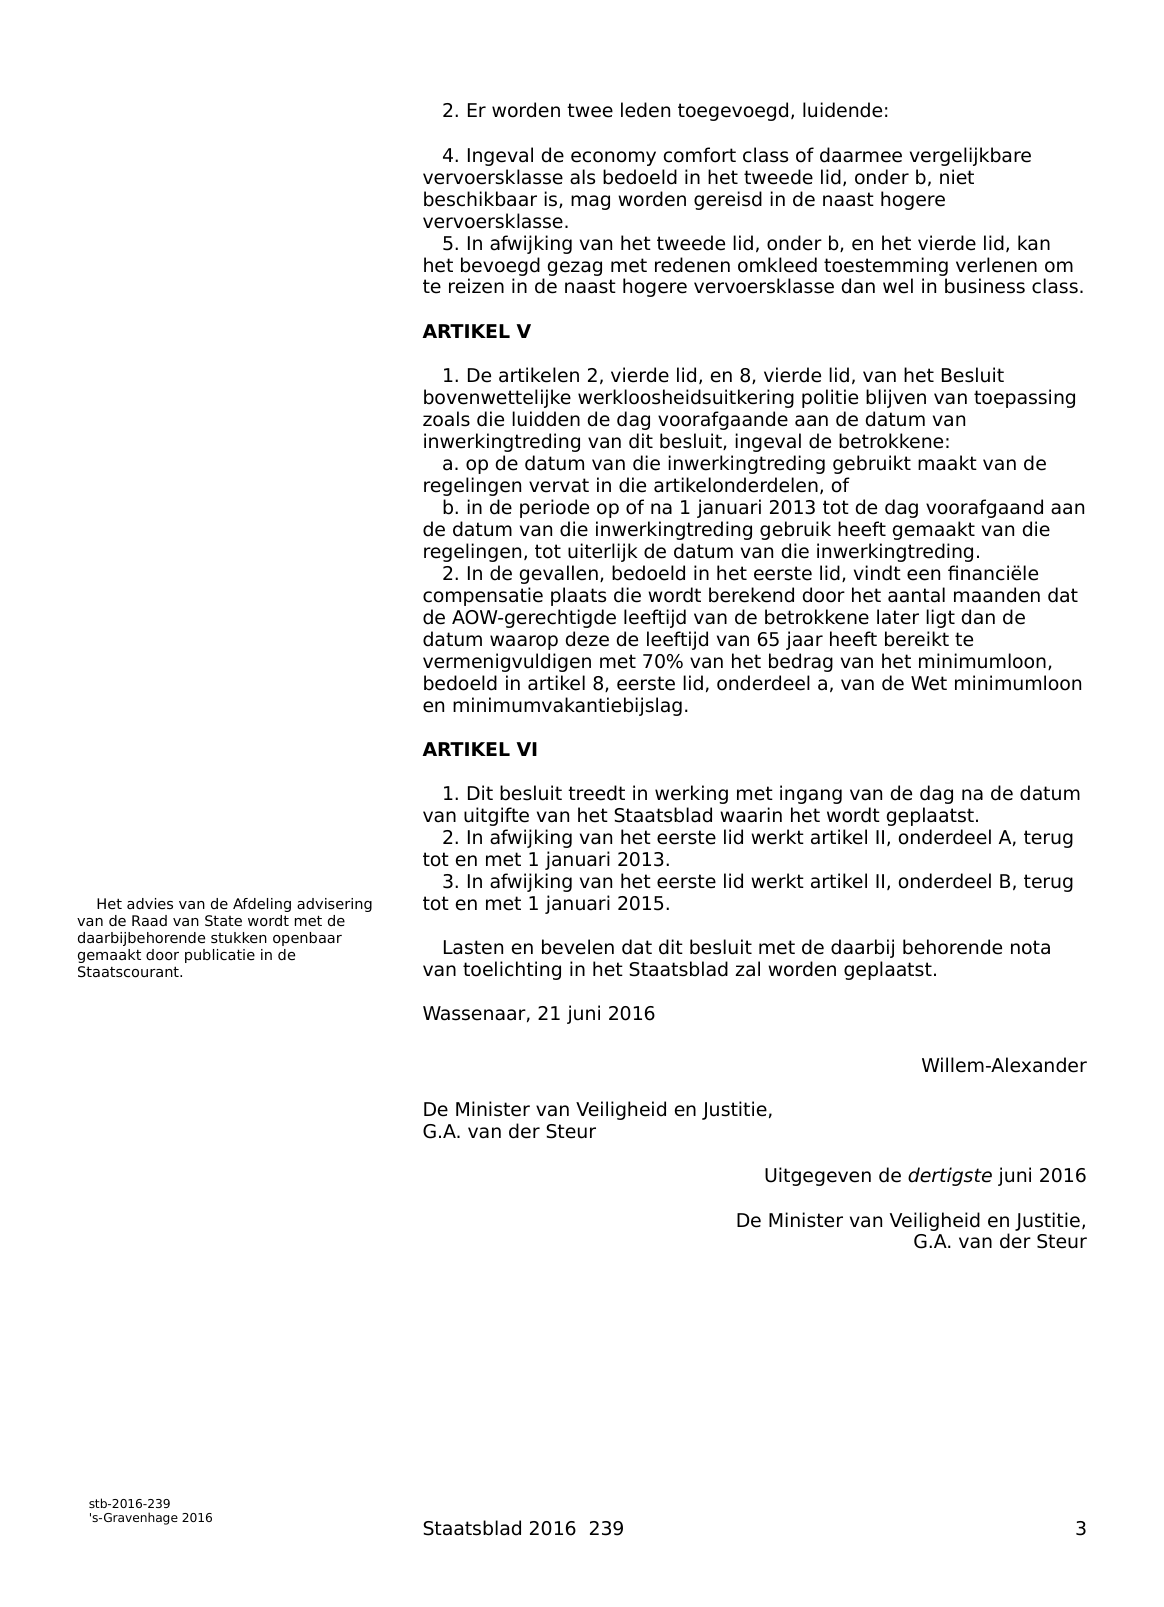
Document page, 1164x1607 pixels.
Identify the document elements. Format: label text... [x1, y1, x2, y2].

text 2. In de gevallen, bedoeld in het eerste lid, vindt een financiële compensatie plaats die wordt berekend door het aantal maanden dat de AOW-gerechtigde leeftijd van de betrokkene later ligt dan de datum waarop deze de leeftijd van 65 jaar heeft bereikt te vermenigvuldigen met 70% van het bedrag van het minimumloon, bedoeld in artikel 8, eerste lid, onderdeel a, van de Wet minimumloon en minimumvakantiebijslag. [422, 563, 1087, 716]
text Het advies van de Afdeling advisering van de Raad van State wordt met de daarbijbehorende stukken openbaar gemaakt door publicatie in de Staatscourant. [77, 896, 396, 981]
text Wassenaar, 21 juni 2016 [422, 1003, 1087, 1025]
text Willem-Alexander [422, 1055, 1087, 1077]
text 4. Ingeval de economy comfort class of daarmee vergelijkbare vervoersklasse als bedoeld in het tweede lid, onder b, niet beschikbaar is, mag worden gereisd in de naast hogere vervoersklasse. [422, 144, 1087, 232]
text De Minister van Veiligheid en Justitie, G.A. van der Steur [422, 1209, 1087, 1253]
text a. op de datum van die inwerkingtreding gebruikt maakt van de regelingen vervat in die artikelonderdelen, of [422, 453, 1087, 497]
text 5. In afwijking van het tweede lid, onder b, en het vierde lid, kan het bevoegd gezag met redenen omkleed toestemming verlenen om te reizen in de naast hogere vervoersklasse dan wel in business class. [422, 232, 1087, 298]
subtitle ARTIKEL V [422, 321, 1087, 343]
text b. in de periode op of na 1 januari 2013 tot de dag voorafgaand aan de datum van die inwerkingtreding gebruik heeft gemaakt van die regelingen, tot uiterlijk de datum van die inwerkingtreding. [422, 497, 1087, 563]
text De Minister van Veiligheid en Justitie, G.A. van der Steur [422, 1099, 1087, 1143]
text 1. De artikelen 2, vierde lid, en 8, vierde lid, van het Besluit bovenwettelijke werkloosheidsuitkering politie blijven van toepassing zoals die luidden de dag voorafgaande aan de datum van inwerkingtreding van dit besluit, ingeval de betrokkene: [422, 365, 1087, 453]
text stb-2016-239 [88, 1497, 323, 1511]
text 's-Gravenhage 2016 [88, 1511, 323, 1525]
text 3. In afwijking van het eerste lid werkt artikel II, onderdeel B, terug tot en met 1 januari 2015. [422, 871, 1087, 915]
text 1. Dit besluit treedt in werking met ingang van de dag na de datum van uitgifte van het Staatsblad waarin het wordt geplaatst. [422, 783, 1087, 827]
text 2. Er worden twee leden toegevoegd, luidende: [422, 100, 1087, 122]
text Uitgegeven de dertigste juni 2016 [422, 1165, 1087, 1187]
subtitle ARTIKEL VI [422, 739, 1087, 761]
text 2. In afwijking van het eerste lid werkt artikel II, onderdeel A, terug tot en met 1 januari 2013. [422, 827, 1087, 871]
text Lasten en bevelen dat dit besluit met de daarbij behorende nota van toelichting in het Staatsblad zal worden geplaatst. [422, 937, 1087, 981]
